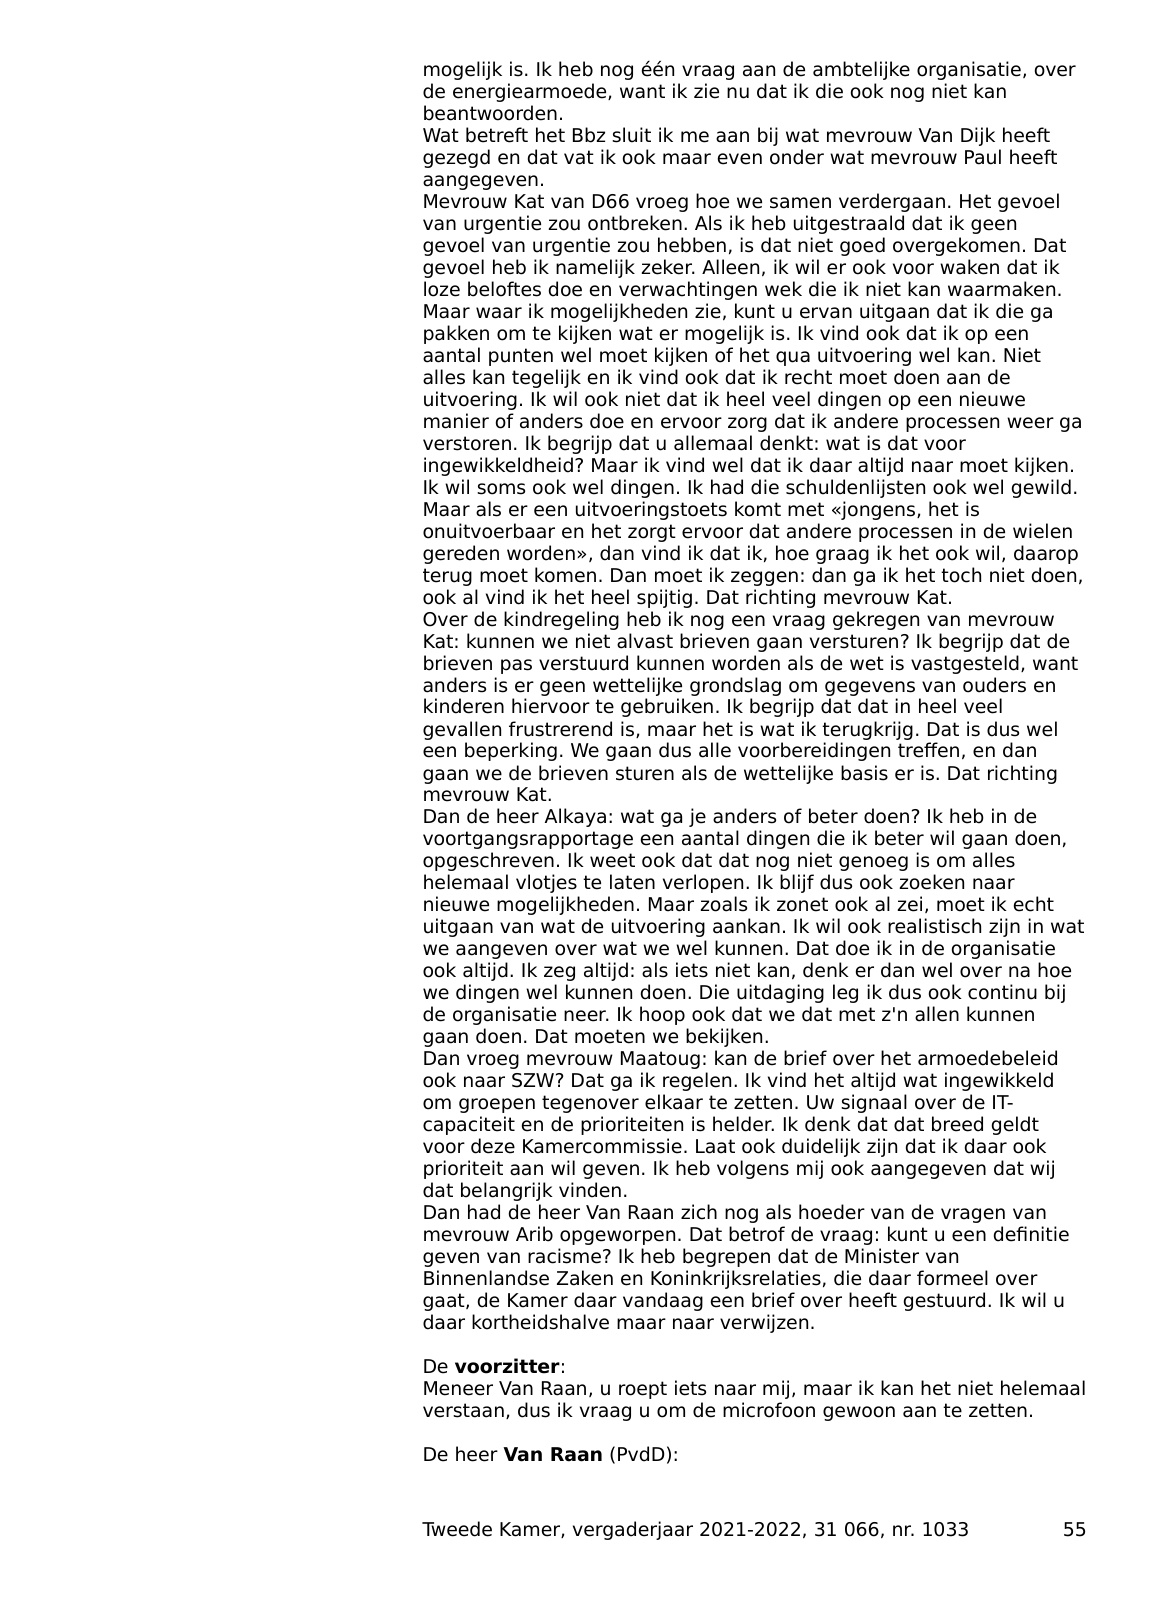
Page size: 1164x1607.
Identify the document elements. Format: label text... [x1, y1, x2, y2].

text Dan vroeg mevrouw Maatoug: kan de brief over het armoedebeleid ook naar SZW? Dat ga ik regelen. Ik vind het altijd wat ingewikkeld om groepen tegenover elkaar te zetten. Uw signaal over de IT-capaciteit en de prioriteiten is helder. Ik denk dat dat breed geldt voor deze Kamercommissie. Laat ook duidelijk zijn dat ik daar ook prioriteit aan wil geven. Ik heb volgens mij ook aangegeven dat wij dat belangrijk vinden. [422, 1048, 1087, 1202]
text Dan had de heer Van Raan zich nog als hoeder van de vragen van mevrouw Arib opgeworpen. Dat betrof de vraag: kunt u een definitie geven van racisme? Ik heb begrepen dat de Minister van Binnenlandse Zaken en Koninkrijksrelaties, die daar formeel over gaat, de Kamer daar vandaag een brief over heeft gestuurd. Ik wil u daar kortheidshalve maar naar verwijzen. [422, 1202, 1087, 1334]
text Dan de heer Alkaya: wat ga je anders of beter doen? Ik heb in de voortgangsrapportage een aantal dingen die ik beter wil gaan doen, opgeschreven. Ik weet ook dat dat nog niet genoeg is om alles helemaal vlotjes te laten verlopen. Ik blijf dus ook zoeken naar nieuwe mogelijkheden. Maar zoals ik zonet ook al zei, moet ik echt uitgaan van wat de uitvoering aankan. Ik wil ook realistisch zijn in wat we aangeven over wat we wel kunnen. Dat doe ik in de organisatie ook altijd. Ik zeg altijd: als iets niet kan, denk er dan wel over na hoe we dingen wel kunnen doen. Die uitdaging leg ik dus ook continu bij de organisatie neer. Ik hoop ook dat we dat met z'n allen kunnen gaan doen. Dat moeten we bekijken. [422, 806, 1087, 1048]
text Over de kindregeling heb ik nog een vraag gekregen van mevrouw Kat: kunnen we niet alvast brieven gaan versturen? Ik begrijp dat de brieven pas verstuurd kunnen worden als de wet is vastgesteld, want anders is er geen wettelijke grondslag om gegevens van ouders en kinderen hiervoor te gebruiken. Ik begrijp dat dat in heel veel gevallen frustrerend is, maar het is wat ik terugkrijg. Dat is dus wel een beperking. We gaan dus alle voorbereidingen treffen, en dan gaan we de brieven sturen als de wettelijke basis er is. Dat richting mevrouw Kat. [422, 608, 1087, 806]
text De voorzitter: [422, 1356, 1087, 1378]
text Meneer Van Raan, u roept iets naar mij, maar ik kan het niet helemaal verstaan, dus ik vraag u om de microfoon gewoon aan te zetten. [422, 1378, 1087, 1422]
text Wat betreft het Bbz sluit ik me aan bij wat mevrouw Van Dijk heeft gezegd en dat vat ik ook maar even onder wat mevrouw Paul heeft aangegeven. [422, 125, 1087, 191]
text De heer Van Raan (PvdD): [422, 1444, 1087, 1466]
text mogelijk is. Ik heb nog één vraag aan de ambtelijke organisatie, over de energiearmoede, want ik zie nu dat ik die ook nog niet kan beantwoorden. [422, 59, 1087, 125]
text Mevrouw Kat van D66 vroeg hoe we samen verdergaan. Het gevoel van urgentie zou ontbreken. Als ik heb uitgestraald dat ik geen gevoel van urgentie zou hebben, is dat niet goed overgekomen. Dat gevoel heb ik namelijk zeker. Alleen, ik wil er ook voor waken dat ik loze beloftes doe en verwachtingen wek die ik niet kan waarmaken. Maar waar ik mogelijkheden zie, kunt u ervan uitgaan dat ik die ga pakken om te kijken wat er mogelijk is. Ik vind ook dat ik op een aantal punten wel moet kijken of het qua uitvoering wel kan. Niet alles kan tegelijk en ik vind ook dat ik recht moet doen aan de uitvoering. Ik wil ook niet dat ik heel veel dingen op een nieuwe manier of anders doe en ervoor zorg dat ik andere processen weer ga verstoren. Ik begrijp dat u allemaal denkt: wat is dat voor ingewikkeldheid? Maar ik vind wel dat ik daar altijd naar moet kijken. Ik wil soms ook wel dingen. Ik had die schuldenlijsten ook wel gewild. Maar als er een uitvoeringstoets komt met «jongens, het is onuitvoerbaar en het zorgt ervoor dat andere processen in de wielen gereden worden», dan vind ik dat ik, hoe graag ik het ook wil, daarop terug moet komen. Dan moet ik zeggen: dan ga ik het toch niet doen, ook al vind ik het heel spijtig. Dat richting mevrouw Kat. [422, 191, 1087, 608]
